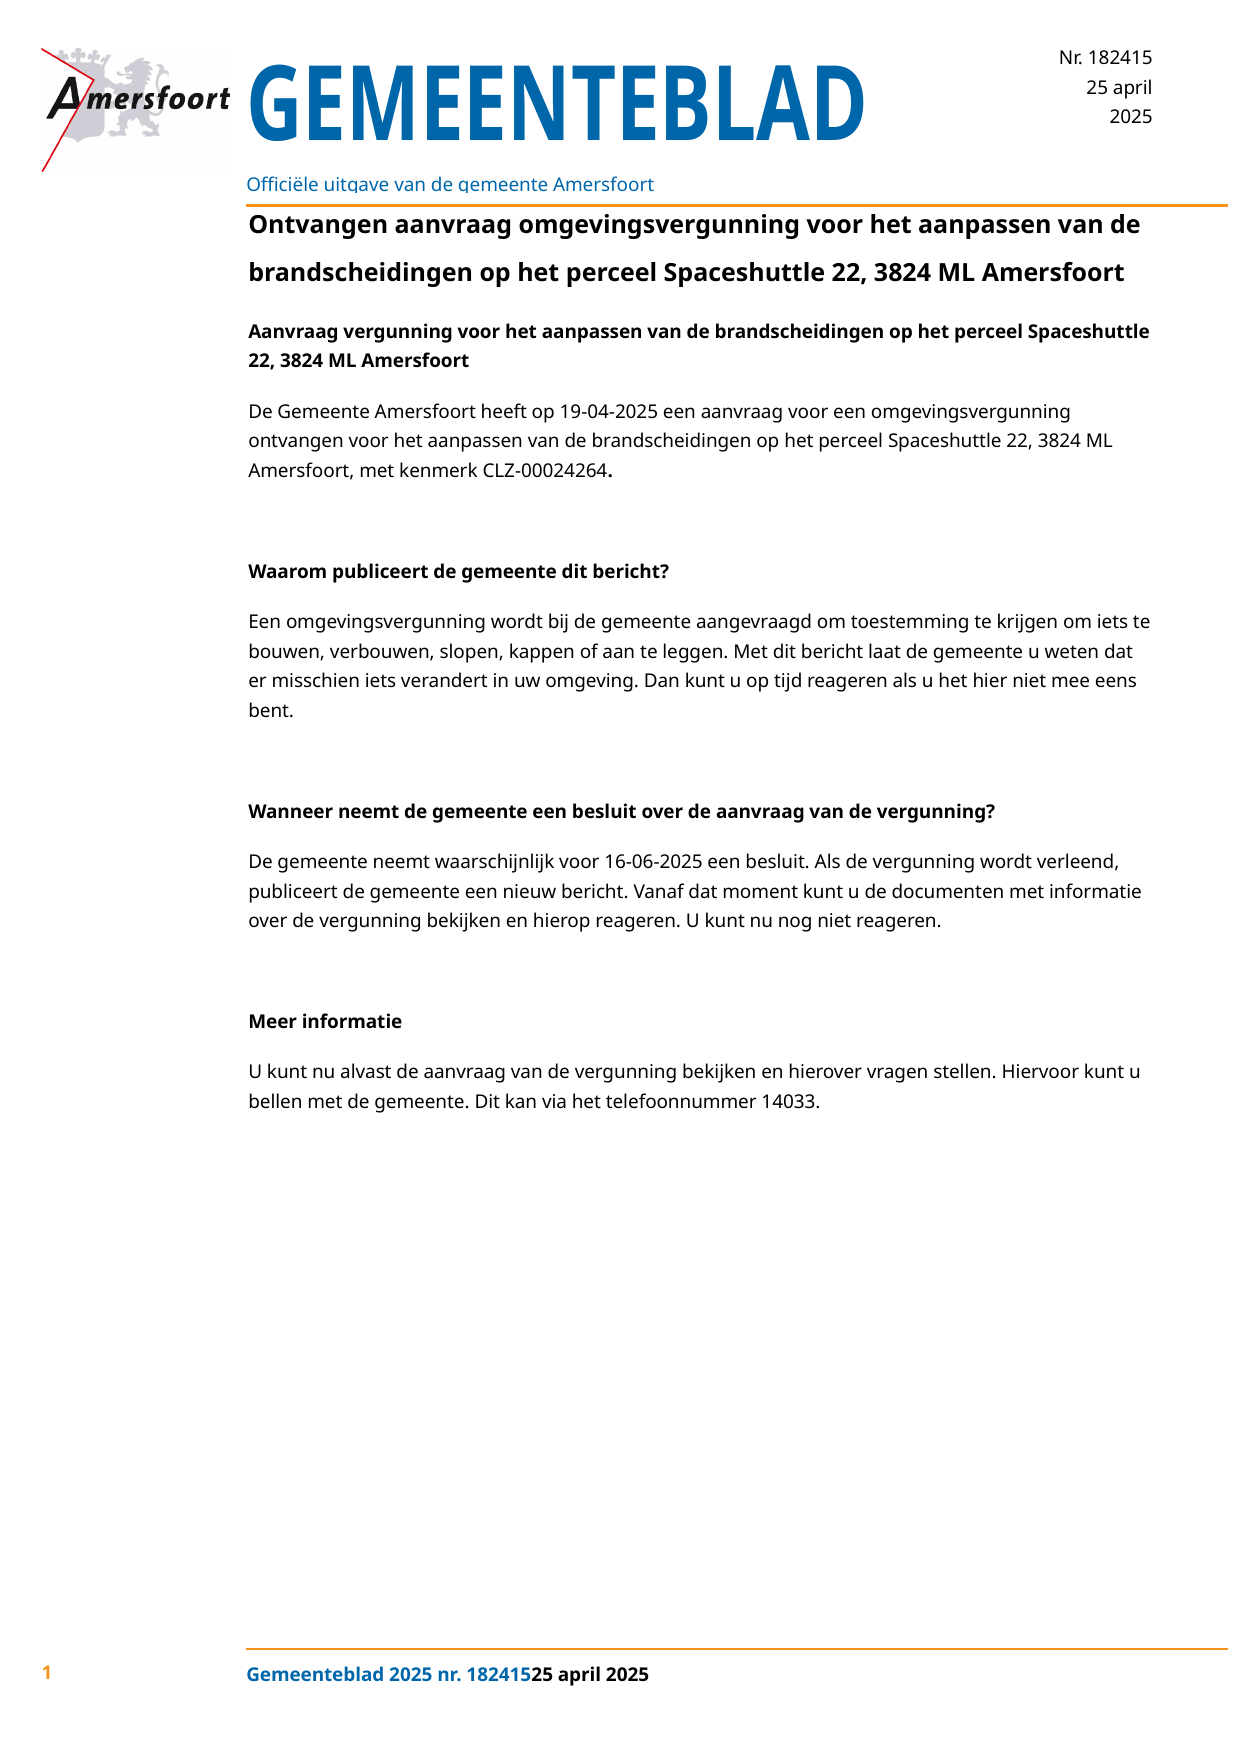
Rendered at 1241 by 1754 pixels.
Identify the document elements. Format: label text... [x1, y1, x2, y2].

text Ontvangen aanvraag omgevingsvergunning voor het aanpassen van de brandscheidingen op het perceel Spaceshuttle 22, 3824 ML Amersfoort [248, 207, 1152, 288]
text De gemeente neemt waarschijnlijk voor 16-06-2025 een besluit. Als de vergunning wordt verleend, publiceert de gemeente een nieuw bericht. Vanaf dat moment kunt u de documenten met informatie over de vergunning bekijken en hierop reageren. U kunt nu nog niet reageren. [248, 848, 1152, 933]
text Een omgevingsvergunning wordt bij de gemeente aangevraagd om toestemming te krijgen om iets te bouwen, verbouwen, slopen, kappen of aan te leggen. Met dit bericht laat de gemeente u weten dat er misschien iets verandert in uw omgeving. Dan kunt u op tijd reageren als u het hier niet mee eens bent. [248, 608, 1152, 723]
text De Gemeente Amersfoort heeft op 19-04-2025 een aanvraag voor een omgevingsvergunning ontvangen voor het aanpassen van de brandscheidingen op het perceel Spaceshuttle 22, 3824 ML Amersfoort, met kenmerk CLZ-00024264. [248, 398, 1152, 483]
text Waarom publiceert de gemeente dit bericht? [248, 558, 1152, 584]
text U kunt nu alvast de aanvraag van de vergunning bekijken en hierover vragen stellen. Hiervoor kunt u bellen met de gemeente. Dit kan via het telefoonnummer 14033. [248, 1059, 1152, 1114]
picture [41, 47, 231, 172]
text Aanvraag vergunning voor het aanpassen van de brandscheidingen op het perceel Spaceshuttle 22, 3824 ML Amersfoort [248, 318, 1152, 373]
text Meer informatie [248, 1008, 1152, 1034]
text Wanneer neemt de gemeente een besluit over de aanvraag van de vergunning? [248, 798, 1152, 824]
